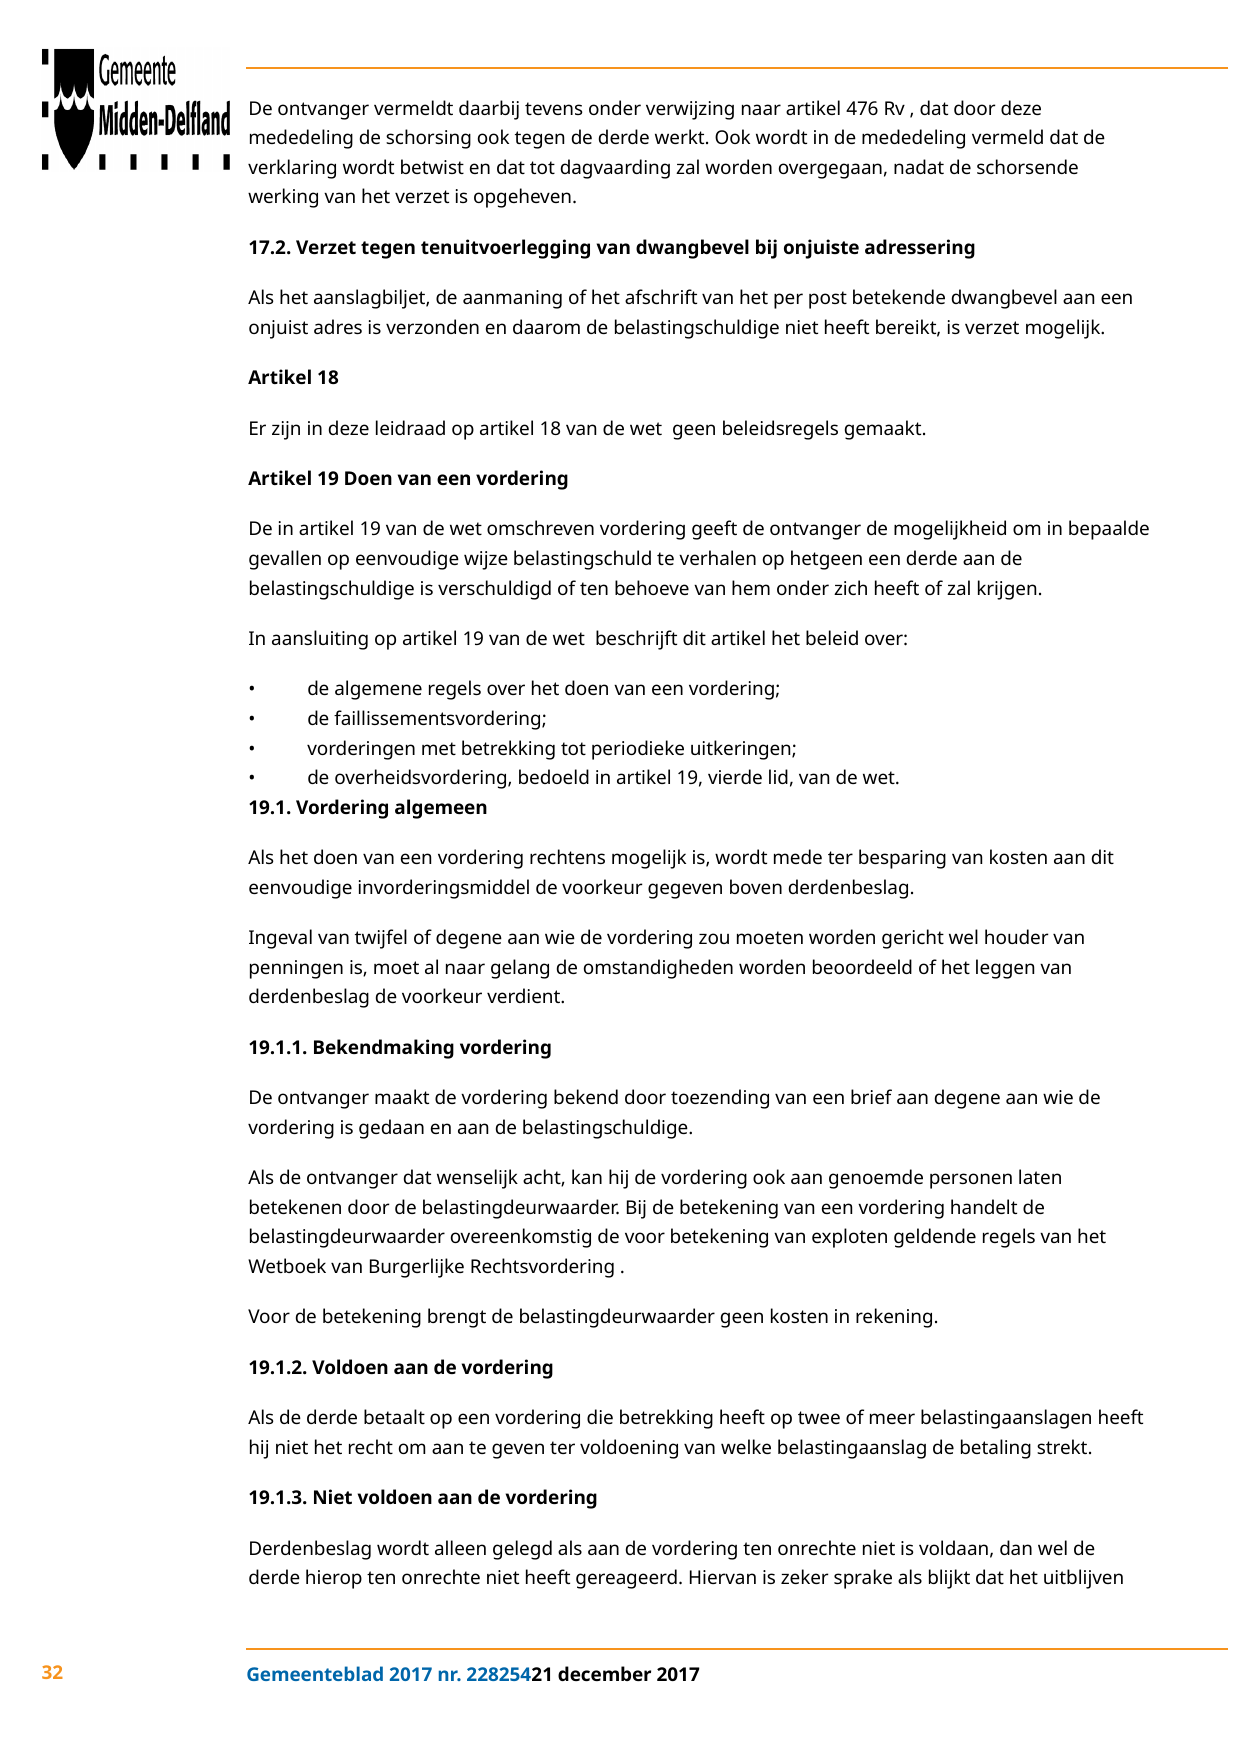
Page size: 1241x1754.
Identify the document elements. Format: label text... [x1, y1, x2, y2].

text Artikel 18 [248, 364, 1152, 390]
list vorderingen met betrekking tot periodieke uitkeringen; [248, 735, 1152, 761]
text Als de ontvanger dat wenselijk acht, kan hij de vordering ook aan genoemde personen laten betekenen door de belastingdeurwaarder. Bij de betekening van een vordering handelt de belastingdeurwaarder overeenkomstig de voor betekening van exploten geldende regels van het Wetboek van Burgerlijke Rechtsvordering . [248, 1164, 1152, 1279]
text In aansluiting op artikel 19 van de wet beschrijft dit artikel het beleid over: [248, 625, 1152, 651]
text Als de derde betaalt op een vordering die betrekking heeft op twee of meer belastingaanslagen heeft hij niet het recht om aan te geven ter voldoening van welke belastingaanslag de betaling strekt. [248, 1404, 1152, 1460]
text 19.1. Vordering algemeen [248, 794, 1152, 820]
text 17.2. Verzet tegen tenuitvoerlegging van dwangbevel bij onjuiste adressering [248, 234, 1152, 260]
list de algemene regels over het doen van een vordering; [248, 676, 1152, 701]
text 19.1.1. Bekendmaking vordering [248, 1034, 1152, 1060]
text Ingeval van twijfel of degene aan wie de vordering zou moeten worden gericht wel houder van penningen is, moet al naar gelang de omstandigheden worden beoordeeld of het leggen van derdenbeslag de voorkeur verdient. [248, 924, 1152, 1009]
text 19.1.3. Niet voldoen aan de vordering [248, 1484, 1152, 1510]
text De ontvanger vermeldt daarbij tevens onder verwijzing naar artikel 476 Rv , dat door deze mededeling de schorsing ook tegen de derde werkt. Ook wordt in de mededeling vermeld dat de verklaring wordt betwist en dat tot dagvaarding zal worden overgegaan, nadat de schorsende werking van het verzet is opgeheven. [248, 95, 1152, 209]
text Als het doen van een vordering rechtens mogelijk is, wordt mede ter besparing van kosten aan dit eenvoudige invorderingsmiddel de voorkeur gegeven boven derdenbeslag. [248, 844, 1152, 900]
list de faillissementsvordering; [248, 705, 1152, 731]
text De ontvanger maakt de vordering bekend door toezending van een brief aan degene aan wie de vordering is gedaan en aan de belastingschuldige. [248, 1084, 1152, 1140]
text Er zijn in deze leidraad op artikel 18 van de wet geen beleidsregels gemaakt. [248, 415, 1152, 441]
picture [41, 47, 231, 172]
text Artikel 19 Doen van een vordering [248, 465, 1152, 491]
text Voor de betekening brengt de belastingdeurwaarder geen kosten in rekening. [248, 1303, 1152, 1329]
text De in artikel 19 van de wet omschreven vordering geeft de ontvanger de mogelijkheid om in bepaalde gevallen op eenvoudige wijze belastingschuld te verhalen op hetgeen een derde aan de belastingschuldige is verschuldigd of ten behoeve van hem onder zich heeft of zal krijgen. [248, 516, 1152, 601]
list de overheidsvordering, bedoeld in artikel 19, vierde lid, van de wet. [248, 764, 1152, 790]
text Als het aanslagbiljet, de aanmaning of het afschrift van het per post betekende dwangbevel aan een onjuist adres is verzonden en daarom de belastingschuldige niet heeft bereikt, is verzet mogelijk. [248, 284, 1152, 340]
text Derdenbeslag wordt alleen gelegd als aan de vordering ten onrechte niet is voldaan, dan wel de derde hierop ten onrechte niet heeft gereageerd. Hiervan is zeker sprake als blijkt dat het uitblijven [248, 1535, 1152, 1590]
text 19.1.2. Voldoen aan de vordering [248, 1354, 1152, 1380]
